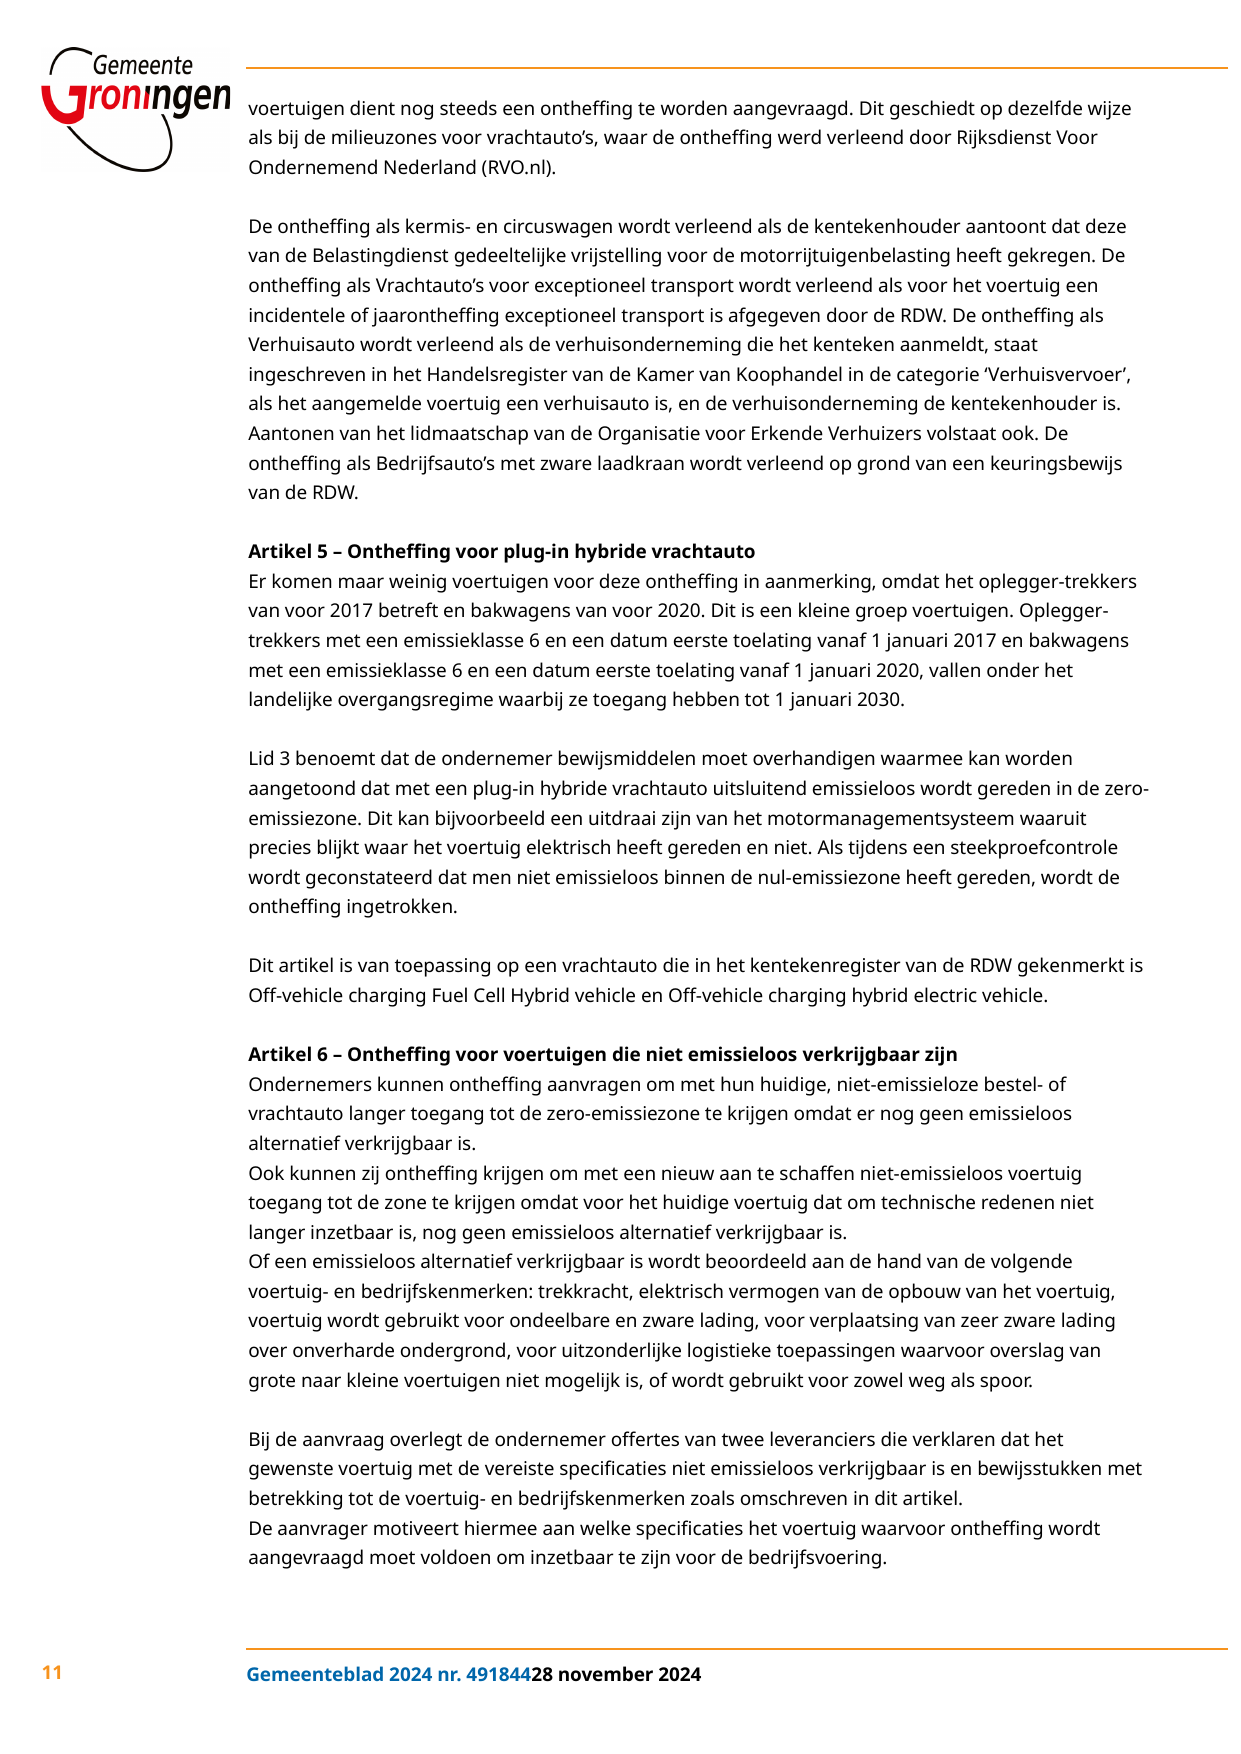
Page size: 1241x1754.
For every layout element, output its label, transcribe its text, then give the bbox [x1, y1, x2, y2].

text Artikel 6 – Ontheffing voor voertuigen die niet emissieloos verkrijgbaar zijn [248, 1041, 1152, 1067]
text De aanvrager motiveert hiermee aan welke specificaties het voertuig waarvoor ontheffing wordt aangevraagd moet voldoen om inzetbaar te zijn voor de bedrijfsvoering. [248, 1515, 1152, 1570]
text Ook kunnen zij ontheffing krijgen om met een nieuw aan te schaffen niet-emissieloos voertuig toegang tot de zone te krijgen omdat voor het huidige voertuig dat om technische redenen niet langer inzetbaar is, nog geen emissieloos alternatief verkrijgbaar is. [248, 1160, 1152, 1245]
text Dit artikel is van toepassing op een vrachtauto die in het kentekenregister van de RDW gekenmerkt is Off-vehicle charging Fuel Cell Hybrid vehicle en Off-vehicle charging hybrid electric vehicle. [248, 953, 1152, 1008]
text De ontheffing als kermis- en circuswagen wordt verleend als de kentekenhouder aantoont dat deze van de Belastingdienst gedeeltelijke vrijstelling voor de motorrijtuigenbelasting heeft gekregen. De ontheffing als Vrachtauto’s voor exceptioneel transport wordt verleend als voor het voertuig een incidentele of jaarontheffing exceptioneel transport is afgegeven door de RDW. De ontheffing als Verhuisauto wordt verleend als de verhuisonderneming die het kenteken aanmeldt, staat ingeschreven in het Handelsregister van de Kamer van Koophandel in de categorie ‘Verhuisvervoer’, als het aangemelde voertuig een verhuisauto is, en de verhuisonderneming de kentekenhouder is. Aantonen van het lidmaatschap van de Organisatie voor Erkende Verhuizers volstaat ook. De ontheffing als Bedrijfsauto’s met zware laadkraan wordt verleend op grond van een keuringsbewijs van de RDW. [248, 213, 1152, 505]
text voertuigen dient nog steeds een ontheffing te worden aangevraagd. Dit geschiedt op dezelfde wijze als bij de milieuzones voor vrachtauto’s, waar de ontheffing werd verleend door Rijksdienst Voor Ondernemend Nederland (RVO.nl). [248, 95, 1152, 180]
text Lid 3 benoemt dat de ondernemer bewijsmiddelen moet overhandigen waarmee kan worden aangetoond dat met een plug-in hybride vrachtauto uitsluitend emissieloos wordt gereden in de zero-emissiezone. Dit kan bijvoorbeeld een uitdraai zijn van het motormanagementsysteem waaruit precies blijkt waar het voertuig elektrisch heeft gereden en niet. Als tijdens een steekproefcontrole wordt geconstateerd dat men niet emissieloos binnen de nul-emissiezone heeft gereden, wordt de ontheffing ingetrokken. [248, 746, 1152, 919]
text Bij de aanvraag overlegt de ondernemer offertes van twee leveranciers die verklaren dat het gewenste voertuig met de vereiste specificaties niet emissieloos verkrijgbaar is en bewijsstukken met betrekking tot de voertuig- en bedrijfskenmerken zoals omschreven in dit artikel. [248, 1426, 1152, 1511]
text Artikel 5 – Ontheffing voor plug-in hybride vrachtauto [248, 538, 1152, 564]
text Er komen maar weinig voertuigen voor deze ontheffing in aanmerking, omdat het oplegger-trekkers van voor 2017 betreft en bakwagens van voor 2020. Dit is een kleine groep voertuigen. Oplegger-trekkers met een emissieklasse 6 en een datum eerste toelating vanaf 1 januari 2017 en bakwagens met een emissieklasse 6 en een datum eerste toelating vanaf 1 januari 2020, vallen onder het landelijke overgangsregime waarbij ze toegang hebben tot 1 januari 2030. [248, 568, 1152, 712]
picture [41, 47, 231, 172]
text Ondernemers kunnen ontheffing aanvragen om met hun huidige, niet-emissieloze bestel- of vrachtauto langer toegang tot de zero-emissiezone te krijgen omdat er nog geen emissieloos alternatief verkrijgbaar is. [248, 1071, 1152, 1156]
text Of een emissieloos alternatief verkrijgbaar is wordt beoordeeld aan de hand van de volgende voertuig- en bedrijfskenmerken: trekkracht, elektrisch vermogen van de opbouw van het voertuig, voertuig wordt gebruikt voor ondeelbare en zware lading, voor verplaatsing van zeer zware lading over onverharde ondergrond, voor uitzonderlijke logistieke toepassingen waarvoor overslag van grote naar kleine voertuigen niet mogelijk is, of wordt gebruikt voor zowel weg als spoor. [248, 1248, 1152, 1393]
